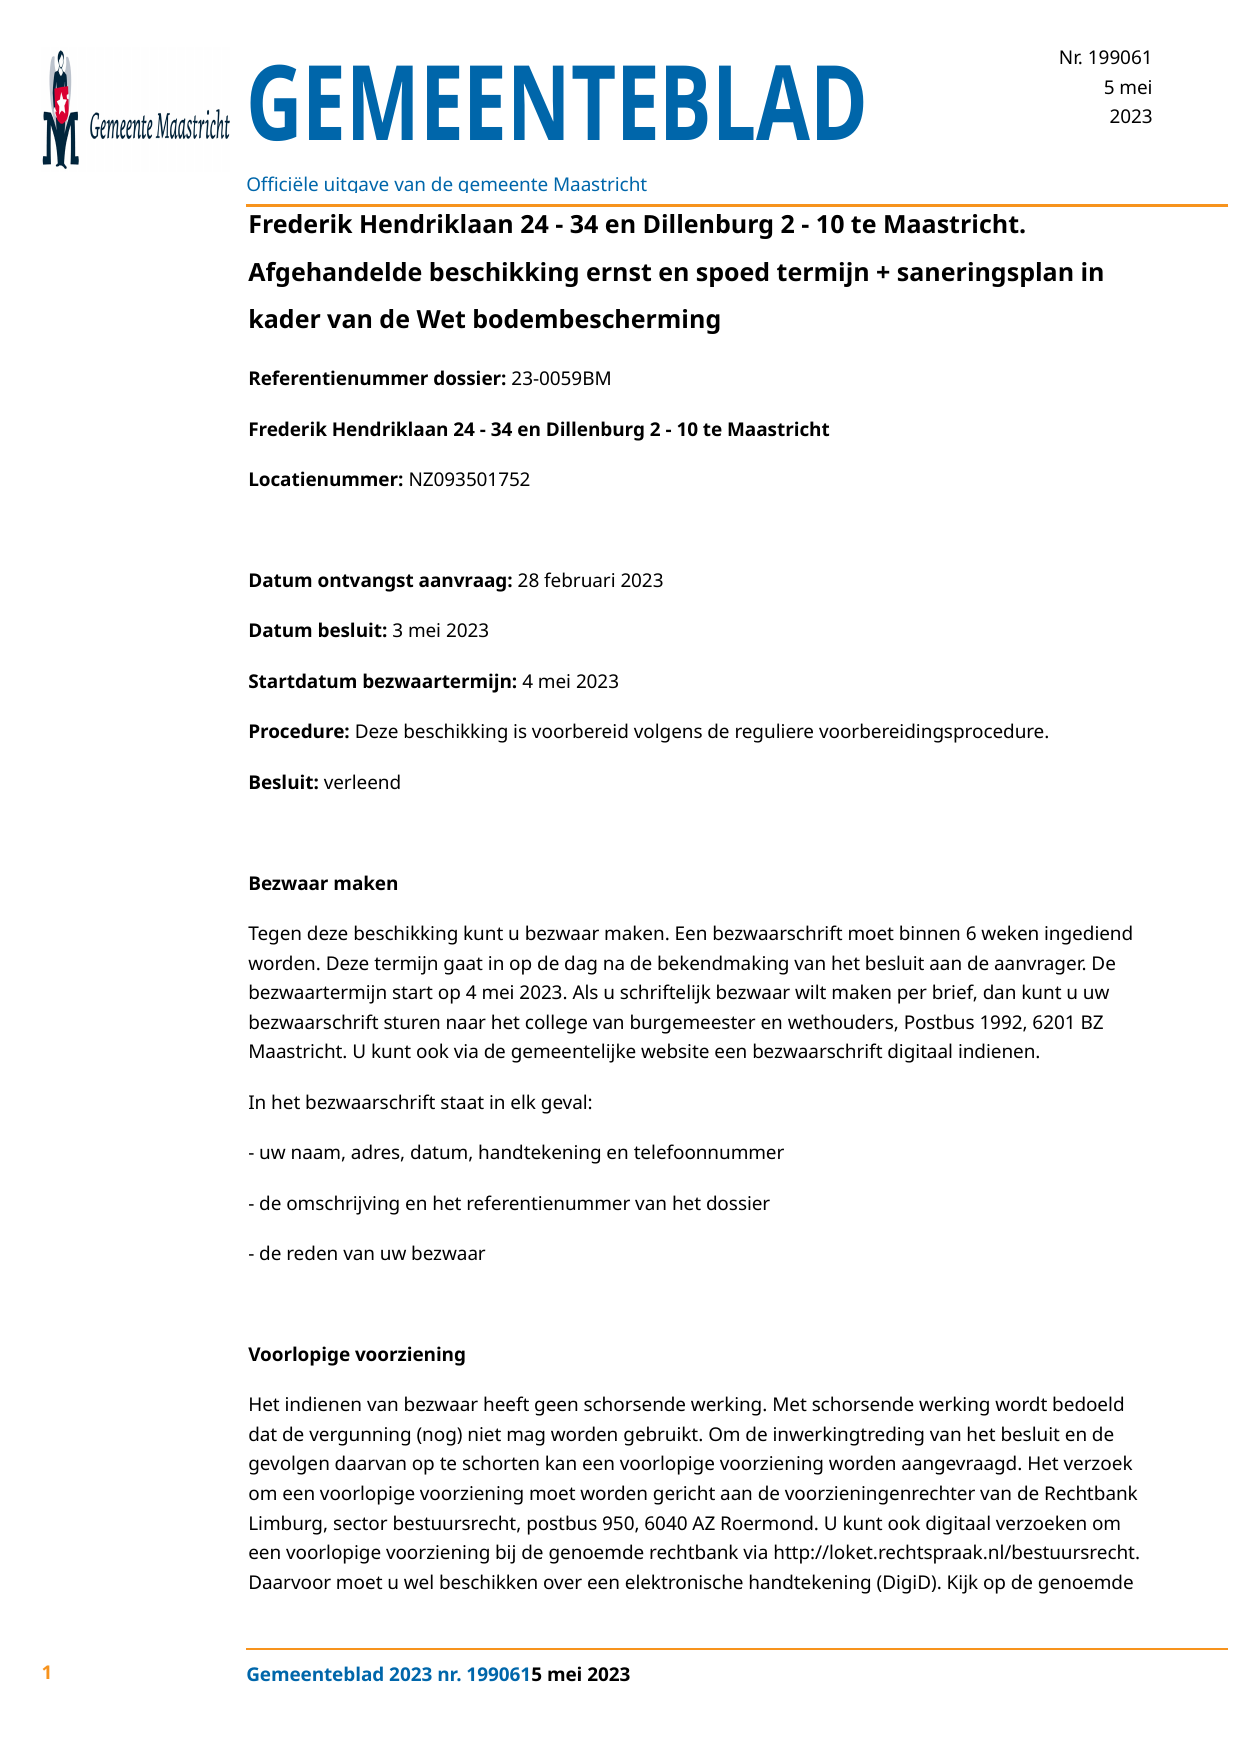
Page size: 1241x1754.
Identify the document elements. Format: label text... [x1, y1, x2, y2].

text Procedure: Deze beschikking is voorbereid volgens de reguliere voorbereidingsprocedure. [248, 718, 1152, 744]
text Datum ontvangst aanvraag: 28 februari 2023 [248, 567, 1152, 593]
text Bezwaar maken [248, 870, 1152, 895]
text Frederik Hendriklaan 24 - 34 en Dillenburg 2 - 10 te Maastricht [248, 416, 1152, 442]
text Frederik Hendriklaan 24 - 34 en Dillenburg 2 - 10 te Maastricht. Afgehandelde beschikking ernst en spoed termijn + saneringsplan in kader van de Wet bodembescherming [248, 207, 1152, 336]
text Voorlopige voorziening [248, 1341, 1152, 1367]
text - de reden van uw bezwaar [248, 1240, 1152, 1266]
text Referentienummer dossier: 23-0059BM [248, 366, 1152, 391]
text Tegen deze beschikking kunt u bezwaar maken. Een bezwaarschrift moet binnen 6 weken ingediend worden. Deze termijn gaat in op de dag na de bekendmaking van het besluit aan de aanvrager. De bezwaartermijn start op 4 mei 2023. Als u schriftelijk bezwaar wilt maken per brief, dan kunt u uw bezwaarschrift sturen naar het college van burgemeester en wethouders, Postbus 1992, 6201 BZ Maastricht. U kunt ook via de gemeentelijke website een bezwaarschrift digitaal indienen. [248, 920, 1152, 1064]
text Startdatum bezwaartermijn: 4 mei 2023 [248, 668, 1152, 694]
text Locatienummer: NZ093501752 [248, 466, 1152, 492]
text Datum besluit: 3 mei 2023 [248, 618, 1152, 643]
text - uw naam, adres, datum, handtekening en telefoonnummer [248, 1139, 1152, 1165]
text In het bezwaarschrift staat in elk geval: [248, 1089, 1152, 1114]
text - de omschrijving en het referentienummer van het dossier [248, 1190, 1152, 1215]
picture [41, 47, 231, 172]
text Besluit: verleend [248, 769, 1152, 794]
text Het indienen van bezwaar heeft geen schorsende werking. Met schorsende werking wordt bedoeld dat de vergunning (nog) niet mag worden gebruikt. Om de inwerkingtreding van het besluit en de gevolgen daarvan op te schorten kan een voorlopige voorziening worden aangevraagd. Het verzoek om een voorlopige voorziening moet worden gericht aan de voorzieningenrechter van de Rechtbank Limburg, sector bestuursrecht, postbus 950, 6040 AZ Roermond. U kunt ook digitaal verzoeken om een voorlopige voorziening bij de genoemde rechtbank via http://loket.rechtspraak.nl/bestuursrecht. Daarvoor moet u wel beschikken over een elektronische handtekening (DigiD). Kijk op de genoemde [248, 1391, 1152, 1594]
